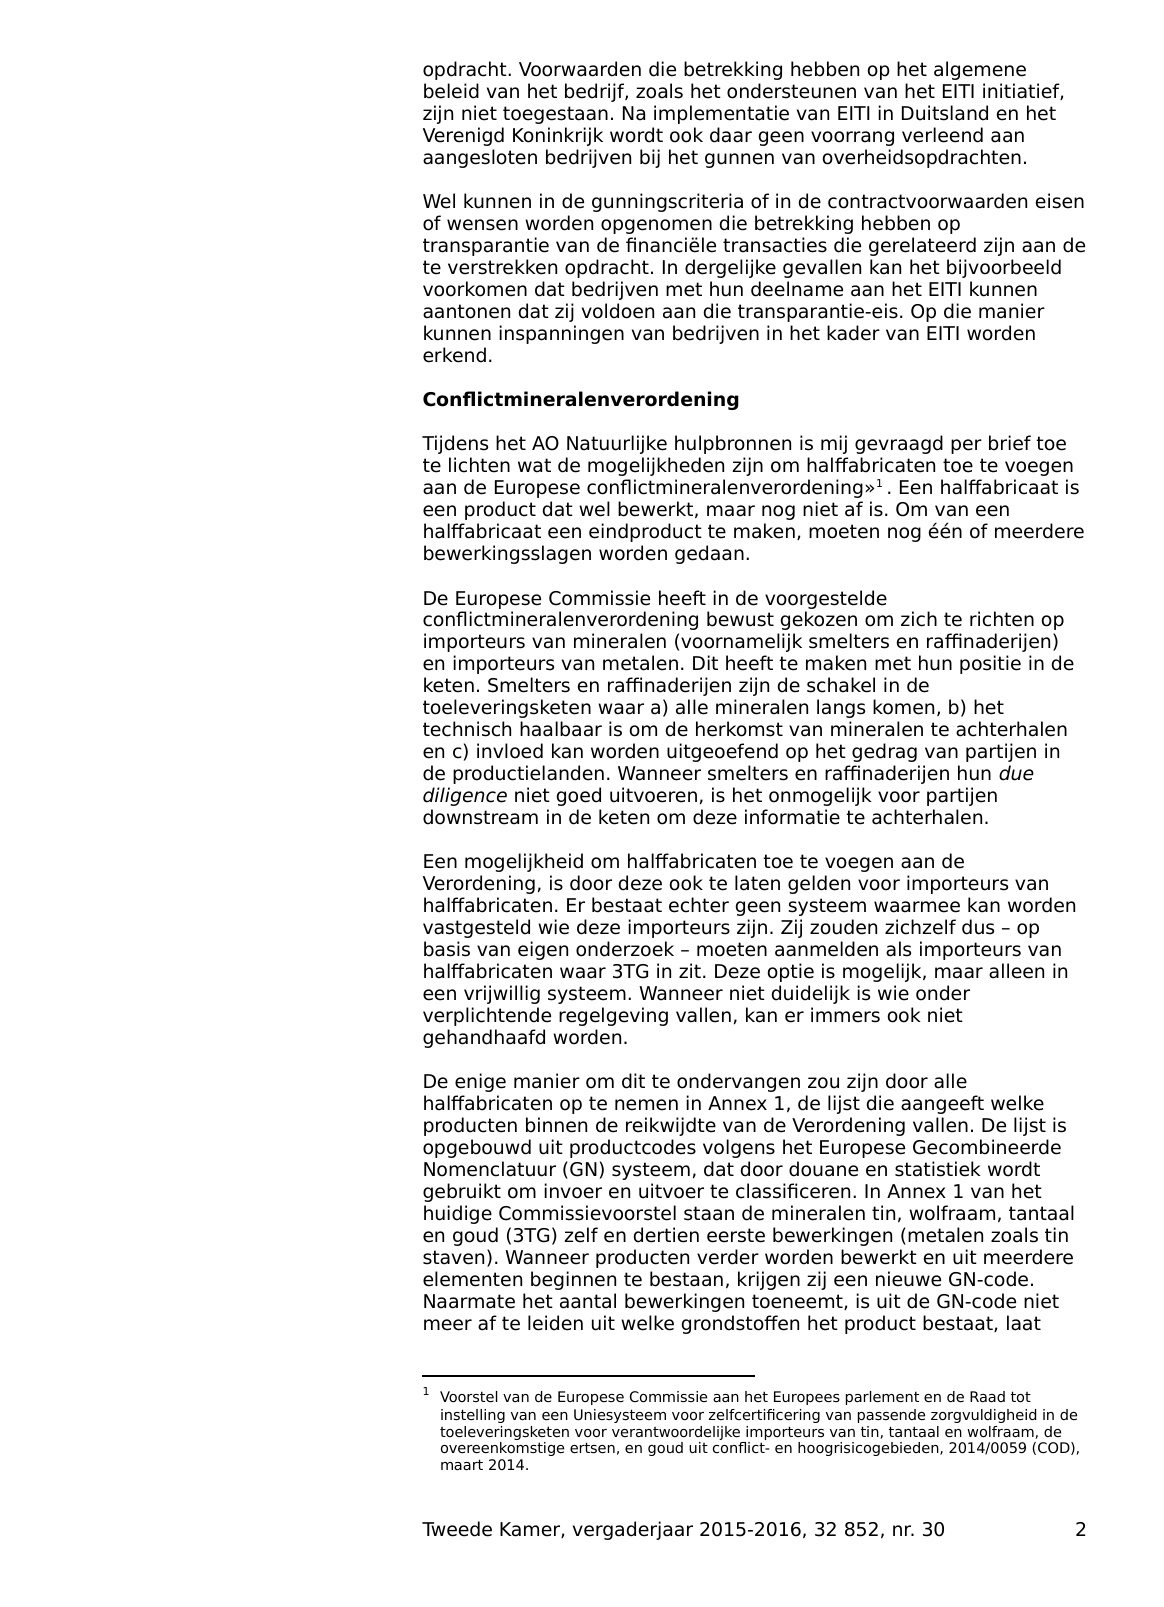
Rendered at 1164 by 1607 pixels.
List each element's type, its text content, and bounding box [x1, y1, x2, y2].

text Een mogelijkheid om halffabricaten toe te voegen aan de Verordening, is door deze ook te laten gelden voor importeurs van halffabricaten. Er bestaat echter geen systeem waarmee kan worden vastgesteld wie deze importeurs zijn. Zij zouden zichzelf dus – op basis van eigen onderzoek – moeten aanmelden als importeurs van halffabricaten waar 3TG in zit. Deze optie is mogelijk, maar alleen in een vrijwillig systeem. Wanneer niet duidelijk is wie onder verplichtende regelgeving vallen, kan er immers ook niet gehandhaafd worden. [422, 851, 1087, 1049]
text Tijdens het AO Natuurlijke hulpbronnen is mij gevraagd per brief toe te lichten wat de mogelijkheden zijn om halffabricaten toe te voegen aan de Europese conflictmineralenverordening». Een halffabricaat is een product dat wel bewerkt, maar nog niet af is. Om van een halffabricaat een eindproduct te maken, moeten nog één of meerdere bewerkingsslagen worden gedaan. [422, 433, 1087, 565]
text Voorstel van de Europese Commissie aan het Europees parlement en de Raad tot instelling van een Uniesysteem voor zelfcertificering van passende zorgvuldigheid in de toeleveringsketen voor verantwoordelijke importeurs van tin, tantaal en wolfraam, de overeenkomstige ertsen, en goud uit conflict- en hoogrisicogebieden, 2014/0059 (COD), maart 2014. [422, 1385, 1087, 1474]
text Wel kunnen in de gunningscriteria of in de contractvoorwaarden eisen of wensen worden opgenomen die betrekking hebben op transparantie van de financiële transacties die gerelateerd zijn aan de te verstrekken opdracht. In dergelijke gevallen kan het bijvoorbeeld voorkomen dat bedrijven met hun deelname aan het EITI kunnen aantonen dat zij voldoen aan die transparantie-eis. Op die manier kunnen inspanningen van bedrijven in het kader van EITI worden erkend. [422, 191, 1087, 367]
subtitle Conflictmineralenverordening [422, 389, 1087, 411]
text opdracht. Voorwaarden die betrekking hebben op het algemene beleid van het bedrijf, zoals het ondersteunen van het EITI initiatief, zijn niet toegestaan. Na implementatie van EITI in Duitsland en het Verenigd Koninkrijk wordt ook daar geen voorrang verleend aan aangesloten bedrijven bij het gunnen van overheidsopdrachten. [422, 59, 1087, 169]
text De enige manier om dit te ondervangen zou zijn door alle halffabricaten op te nemen in Annex 1, de lijst die aangeeft welke producten binnen de reikwijdte van de Verordening vallen. De lijst is opgebouwd uit productcodes volgens het Europese Gecombineerde Nomenclatuur (GN) systeem, dat door douane en statistiek wordt gebruikt om invoer en uitvoer te classificeren. In Annex 1 van het huidige Commissievoorstel staan de mineralen tin, wolfraam, tantaal en goud (3TG) zelf en dertien eerste bewerkingen (metalen zoals tin staven). Wanneer producten verder worden bewerkt en uit meerdere elementen beginnen te bestaan, krijgen zij een nieuwe GN-code. Naarmate het aantal bewerkingen toeneemt, is uit de GN-code niet meer af te leiden uit welke grondstoffen het product bestaat, laat [422, 1071, 1087, 1335]
text De Europese Commissie heeft in de voorgestelde conflictmineralenverordening bewust gekozen om zich te richten op importeurs van mineralen (voornamelijk smelters en raffinaderijen) en importeurs van metalen. Dit heeft te maken met hun positie in de keten. Smelters en raffinaderijen zijn de schakel in de toeleveringsketen waar a) alle mineralen langs komen, b) het technisch haalbaar is om de herkomst van mineralen te achterhalen en c) invloed kan worden uitgeoefend op het gedrag van partijen in de productielanden. Wanneer smelters en raffinaderijen hun due diligence niet goed uitvoeren, is het onmogelijk voor partijen downstream in de keten om deze informatie te achterhalen. [422, 587, 1087, 829]
